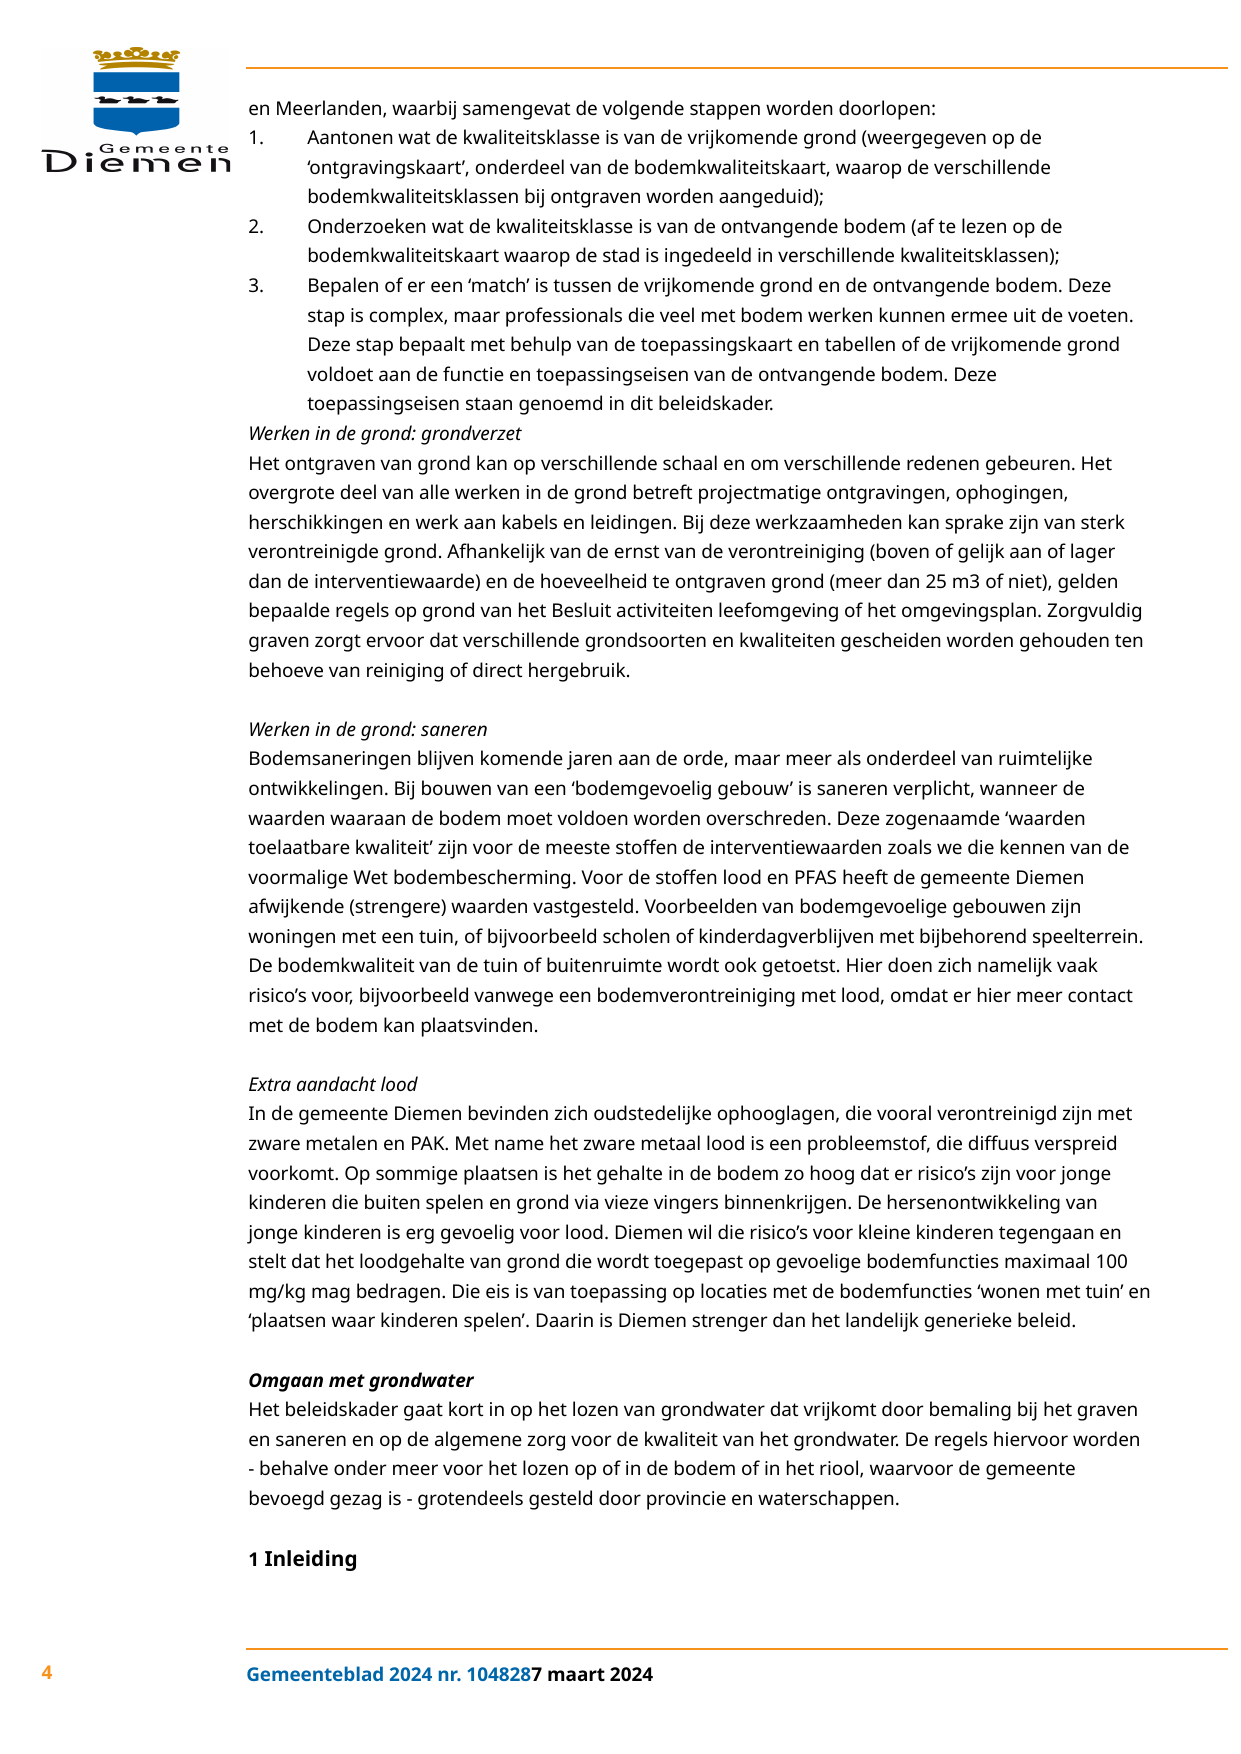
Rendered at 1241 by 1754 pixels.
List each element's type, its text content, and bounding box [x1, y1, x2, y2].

list Aantonen wat de kwaliteitsklasse is van de vrijkomende grond (weergegeven op de ‘ontgravingskaart’, onderdeel van de bodemkwaliteitskaart, waarop de verschillende bodemkwaliteitsklassen bij ontgraven worden aangeduid); [248, 124, 1152, 209]
text Extra aandacht lood [248, 1071, 1152, 1097]
text Bodemsaneringen blijven komende jaren aan de orde, maar meer als onderdeel van ruimtelijke ontwikkelingen. Bij bouwen van een ‘bodemgevoelig gebouw’ is saneren verplicht, wanneer de waarden waaraan de bodem moet voldoen worden overschreden. Deze zogenaamde ‘waarden toelaatbare kwaliteit’ zijn voor de meeste stoffen de interventiewaarden zoals we die kennen van de voormalige Wet bodembescherming. Voor de stoffen lood en PFAS heeft de gemeente Diemen afwijkende (strengere) waarden vastgesteld. Voorbeelden van bodemgevoelige gebouwen zijn woningen met een tuin, of bijvoorbeeld scholen of kinderdagverblijven met bijbehorend speelterrein. De bodemkwaliteit van de tuin of buitenruimte wordt ook getoetst. Hier doen zich namelijk vaak risico’s voor, bijvoorbeeld vanwege een bodemverontreiniging met lood, omdat er hier meer contact met de bodem kan plaatsvinden. [248, 746, 1152, 1038]
text Werken in de grond: saneren [248, 716, 1152, 742]
picture [41, 47, 231, 172]
text Omgaan met grondwater [248, 1367, 1152, 1393]
text Werken in de grond: grondverzet [248, 420, 1152, 446]
list Onderzoeken wat de kwaliteitsklasse is van de ontvangende bodem (af te lezen op de bodemkwaliteitskaart waarop de stad is ingedeeld in verschillende kwaliteitsklassen); [248, 213, 1152, 268]
text 1 Inleiding [248, 1544, 1152, 1573]
text en Meerlanden, waarbij samengevat de volgende stappen worden doorlopen: [248, 95, 1152, 121]
text In de gemeente Diemen bevinden zich oudstedelijke ophooglagen, die vooral verontreinigd zijn met zware metalen en PAK. Met name het zware metaal lood is een probleemstof, die diffuus verspreid voorkomt. Op sommige plaatsen is het gehalte in de bodem zo hoog dat er risico’s zijn voor jonge kinderen die buiten spelen en grond via vieze vingers binnenkrijgen. De hersenontwikkeling van jonge kinderen is erg gevoelig voor lood. Diemen wil die risico’s voor kleine kinderen tegengaan en stelt dat het loodgehalte van grond die wordt toegepast op gevoelige bodemfuncties maximaal 100 mg/kg mag bedragen. Die eis is van toepassing op locaties met de bodemfuncties ‘wonen met tuin’ en ‘plaatsen waar kinderen spelen’. Daarin is Diemen strenger dan het landelijk generieke beleid. [248, 1101, 1152, 1333]
text Het beleidskader gaat kort in op het lozen van grondwater dat vrijkomt door bemaling bij het graven en saneren en op de algemene zorg voor de kwaliteit van het grondwater. De regels hiervoor worden - behalve onder meer voor het lozen op of in de bodem of in het riool, waarvoor de gemeente bevoegd gezag is - grotendeels gesteld door provincie en waterschappen. [248, 1396, 1152, 1511]
list Bepalen of er een ‘match’ is tussen de vrijkomende grond en de ontvangende bodem. Deze stap is complex, maar professionals die veel met bodem werken kunnen ermee uit de voeten. Deze stap bepaalt met behulp van de toepassingskaart en tabellen of de vrijkomende grond voldoet aan de functie en toepassingseisen van de ontvangende bodem. Deze toepassingseisen staan genoemd in dit beleidskader. [248, 272, 1152, 416]
text Het ontgraven van grond kan op verschillende schaal en om verschillende redenen gebeuren. Het overgrote deel van alle werken in de grond betreft projectmatige ontgravingen, ophogingen, herschikkingen en werk aan kabels en leidingen. Bij deze werkzaamheden kan sprake zijn van sterk verontreinigde grond. Afhankelijk van de ernst van de verontreiniging (boven of gelijk aan of lager dan de interventiewaarde) en de hoeveelheid te ontgraven grond (meer dan 25 m3 of niet), gelden bepaalde regels op grond van het Besluit activiteiten leefomgeving of het omgevingsplan. Zorgvuldig graven zorgt ervoor dat verschillende grondsoorten en kwaliteiten gescheiden worden gehouden ten behoeve van reiniging of direct hergebruik. [248, 450, 1152, 683]
